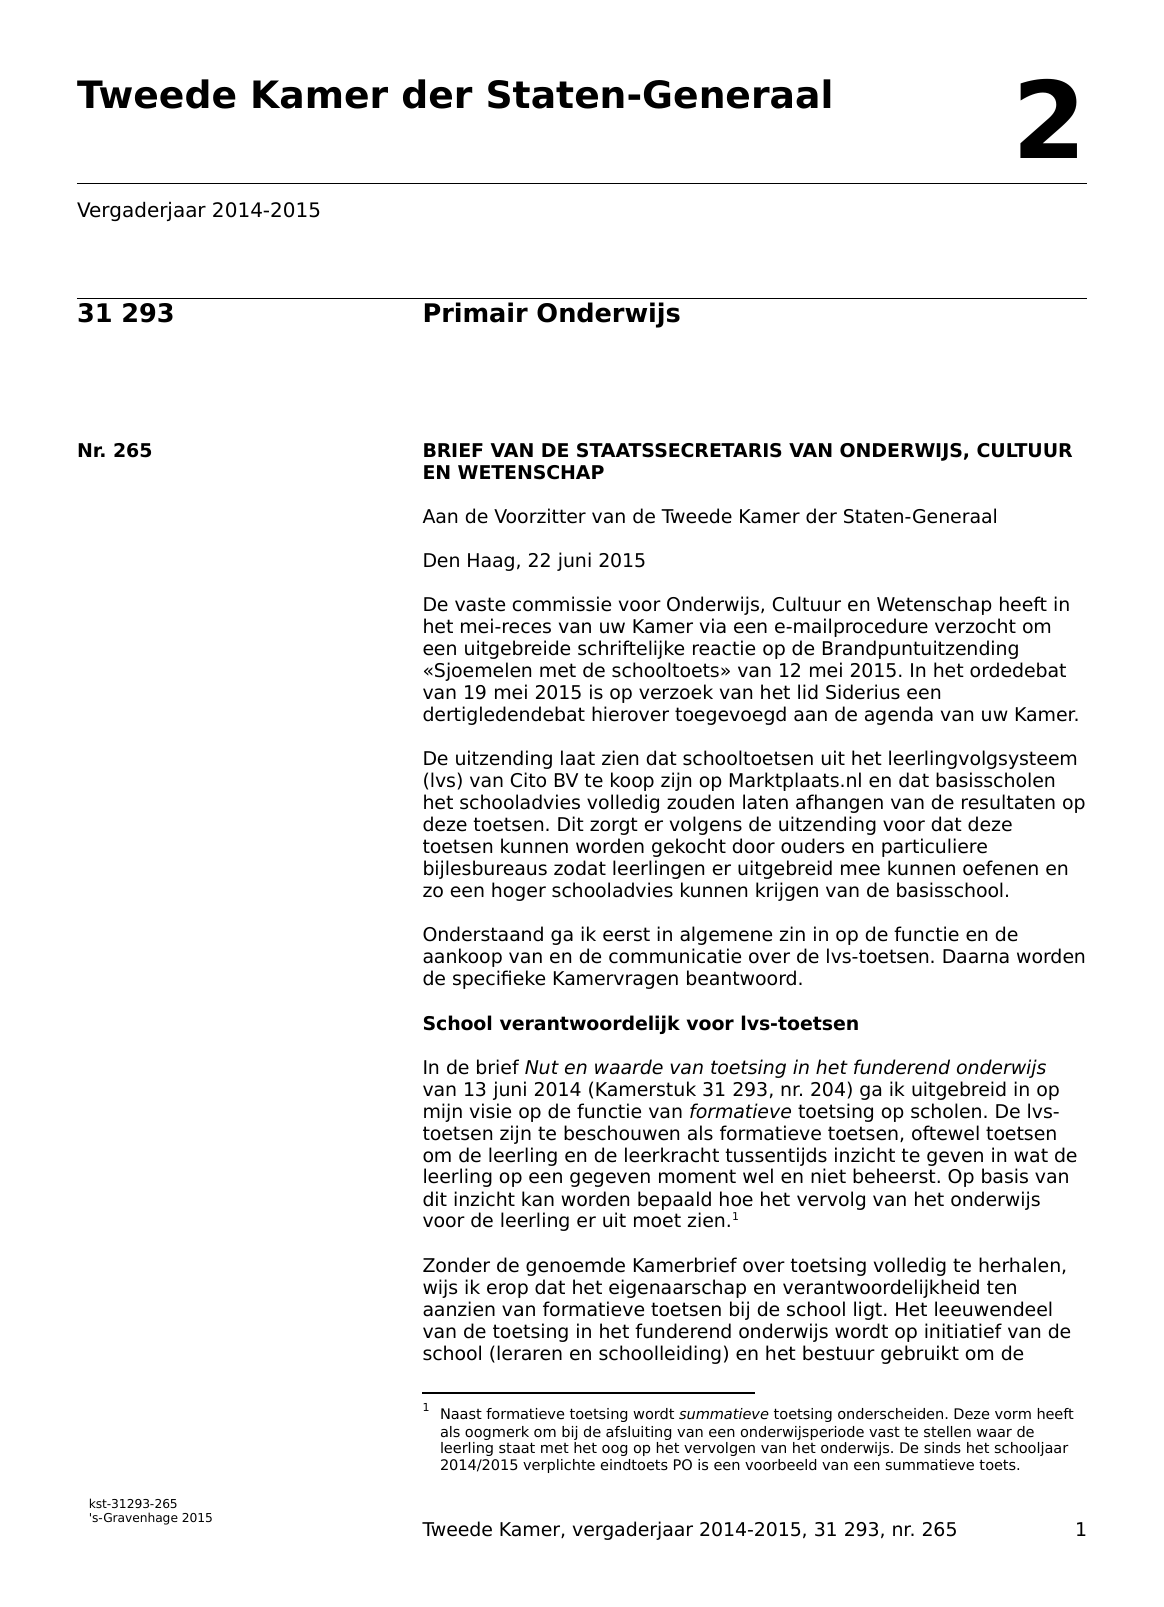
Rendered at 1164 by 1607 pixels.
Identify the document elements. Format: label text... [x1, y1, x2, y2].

subtitle Nr. 265 BRIEF VAN DE STAATSSECRETARIS VAN ONDERWIJS, CULTUUR EN WETENSCHAP [77, 440, 1087, 484]
table_header 2 [886, 59, 1087, 183]
subtitle School verantwoordelijk voor lvs-toetsen [422, 1012, 1087, 1034]
table_cell Vergaderjaar 2014-2015 [77, 184, 1087, 298]
text De uitzending laat zien dat schooltoetsen uit het leerlingvolgsysteem (lvs) van Cito BV te koop zijn op Marktplaats.nl en dat basisscholen het schooladvies volledig zouden laten afhangen van de resultaten op deze toetsen. Dit zorgt er volgens de uitzending voor dat deze toetsen kunnen worden gekocht door ouders en particuliere bijlesbureaus zodat leerlingen er uitgebreid mee kunnen oefenen en zo een hoger schooladvies kunnen krijgen van de basisschool. [422, 748, 1087, 902]
table_header Tweede Kamer der Staten-Generaal [77, 59, 886, 183]
text Zonder de genoemde Kamerbrief over toetsing volledig te herhalen, wijs ik erop dat het eigenaarschap en verantwoordelijkheid ten aanzien van formatieve toetsen bij de school ligt. Het leeuwendeel van de toetsing in het funderend onderwijs wordt op initiatief van de school (leraren en schoolleiding) en het bestuur gebruikt om de [422, 1254, 1087, 1364]
text Onderstaand ga ik eerst in algemene zin in op de functie en de aankoop van en de communicatie over de lvs-toetsen. Daarna worden de specifieke Kamervragen beantwoord. [422, 924, 1087, 990]
subtitle 31 293 Primair Onderwijs [77, 299, 1087, 329]
text Aan de Voorzitter van de Tweede Kamer der Staten-Generaal [422, 506, 1087, 528]
text Naast formatieve toetsing wordt summatieve toetsing onderscheiden. Deze vorm heeft als oogmerk om bij de afsluiting van een onderwijsperiode vast te stellen waar de leerling staat met het oog op het vervolgen van het onderwijs. De sinds het schooljaar 2014/2015 verplichte eindtoets PO is een voorbeeld van een summatieve toets. [422, 1402, 1087, 1474]
text Den Haag, 22 juni 2015 [422, 550, 1087, 572]
text 's-Gravenhage 2015 [88, 1511, 323, 1525]
text De vaste commissie voor Onderwijs, Cultuur en Wetenschap heeft in het mei-reces van uw Kamer via een e-mailprocedure verzocht om een uitgebreide schriftelijke reactie op de Brandpuntuitzending «Sjoemelen met de schooltoets» van 12 mei 2015. In het ordedebat van 19 mei 2015 is op verzoek van het lid Siderius een dertigledendebat hierover toegevoegd aan de agenda van uw Kamer. [422, 594, 1087, 726]
text In de brief Nut en waarde van toetsing in het funderend onderwijs van 13 juni 2014 (Kamerstuk 31 293, nr. 204) ga ik uitgebreid in op mijn visie op de functie van formatieve toetsing op scholen. De lvs-toetsen zijn te beschouwen als formatieve toetsen, oftewel toetsen om de leerling en de leerkracht tussentijds inzicht te geven in wat de leerling op een gegeven moment wel en niet beheerst. Op basis van dit inzicht kan worden bepaald hoe het vervolg van het onderwijs voor de leerling er uit moet zien. [422, 1057, 1087, 1232]
text kst-31293-265 [88, 1497, 323, 1511]
